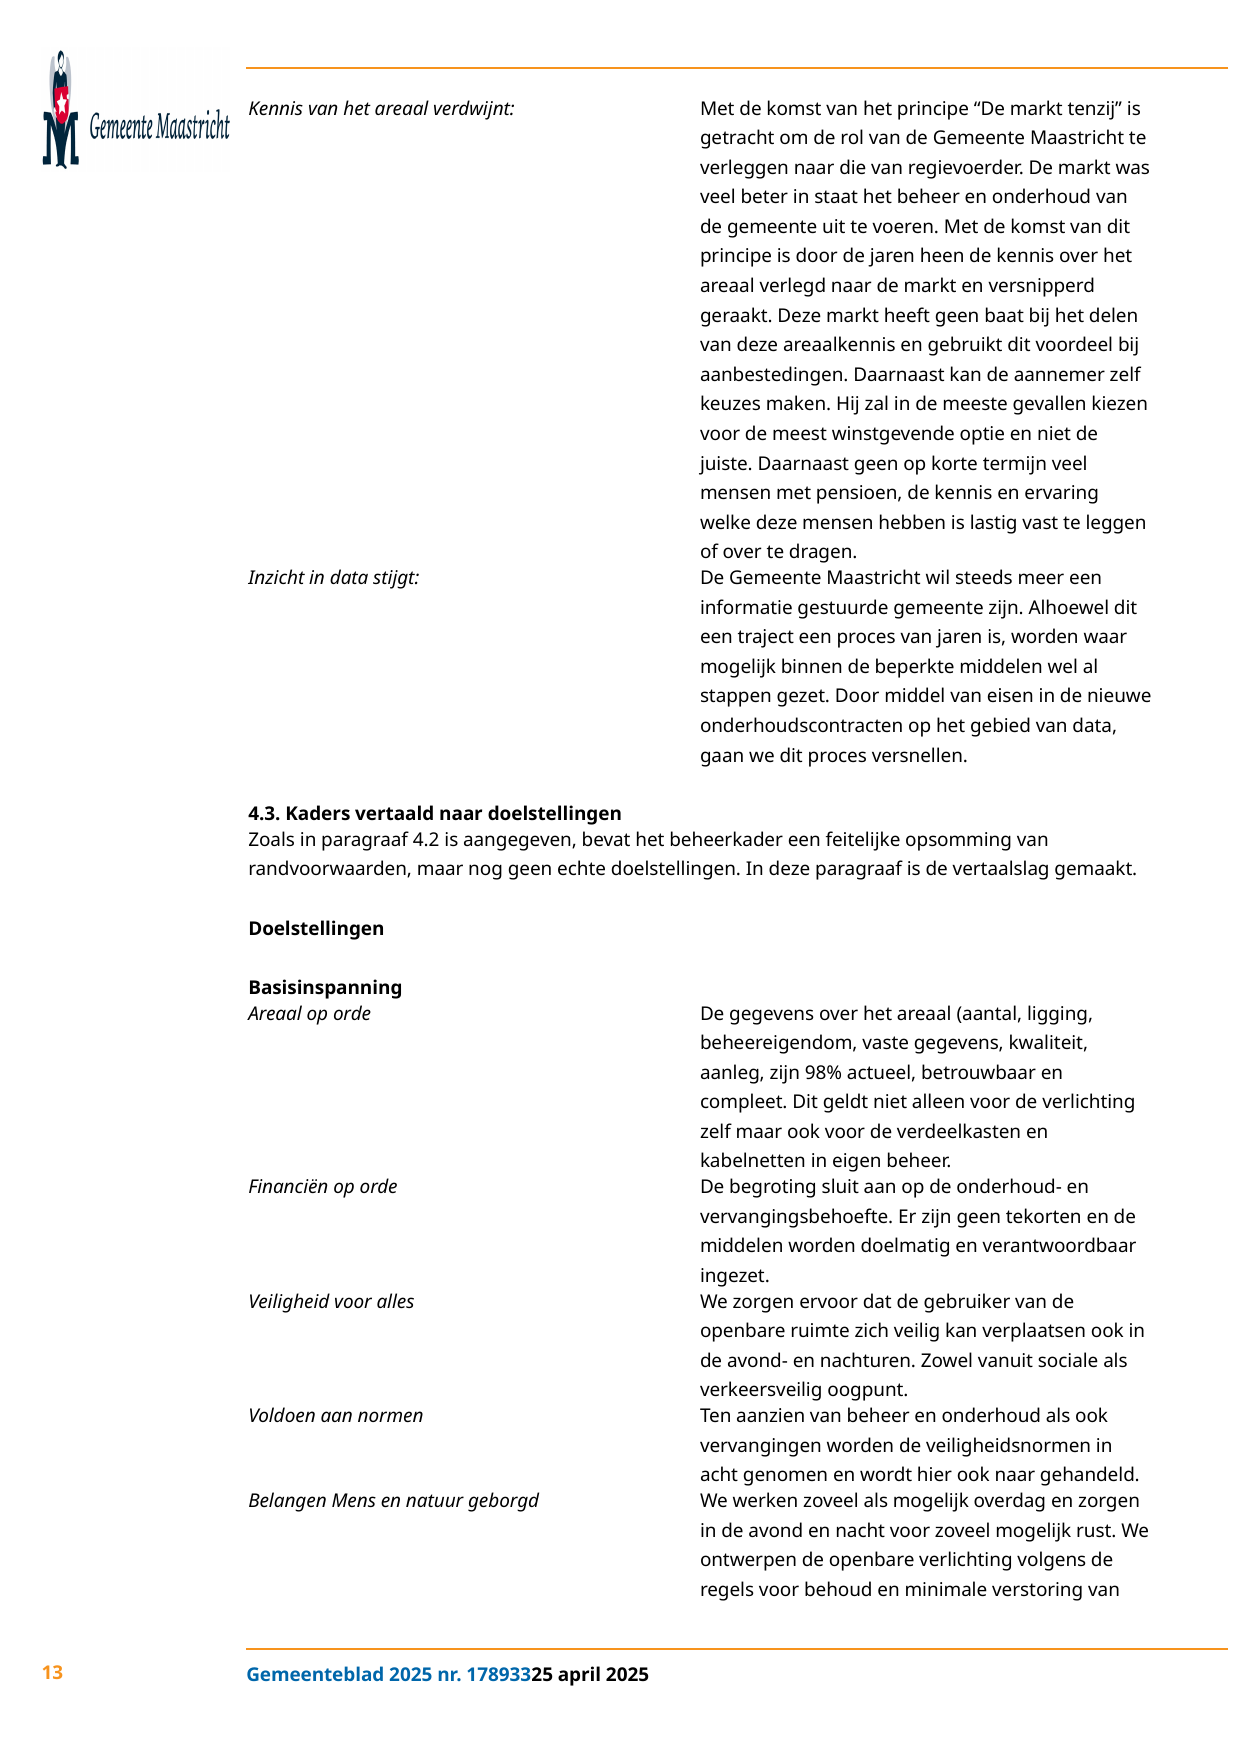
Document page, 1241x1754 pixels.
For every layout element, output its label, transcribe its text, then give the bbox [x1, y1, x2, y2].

table_cell Veiligheid voor alles [248, 1288, 700, 1402]
table_cell Ten aanzien van beheer en onderhoud als ook vervangingen worden de veiligheidsnormen in acht genomen en wordt hier ook naar gehandeld. [700, 1403, 1152, 1487]
table_cell Financiën op orde [248, 1174, 700, 1288]
table_cell Inzicht in data stijgt: [248, 564, 700, 767]
table_cell De Gemeente Maastricht wil steeds meer een informatie gestuurde gemeente zijn. Alhoewel dit een traject een proces van jaren is, worden waar mogelijk binnen de beperkte middelen wel al stappen gezet. Door middel van eisen in de nieuwe onderhoudscontracten op het gebied van data, gaan we dit proces versnellen. [700, 564, 1152, 767]
text 4.3. Kaders vertaald naar doelstellingen [248, 800, 1152, 826]
table_cell De gegevens over het areaal (aantal, ligging, beheereigendom, vaste gegevens, kwaliteit, aanleg, zijn 98% actueel, betrouwbaar en compleet. Dit geldt niet alleen voor de verlichting zelf maar ook voor de verdeelkasten en kabelnetten in eigen beheer. [700, 1000, 1152, 1173]
table_cell Areaal op orde [248, 1000, 700, 1173]
picture [41, 47, 231, 172]
table_cell We zorgen ervoor dat de gebruiker van de openbare ruimte zich veilig kan verplaatsen ook in de avond- en nachturen. Zowel vanuit sociale als verkeersveilig oogpunt. [700, 1288, 1152, 1402]
text Zoals in paragraaf 4.2 is aangegeven, bevat het beheerkader een feitelijke opsomming van randvoorwaarden, maar nog geen echte doelstellingen. In deze paragraaf is de vertaalslag gemaakt. [248, 826, 1152, 881]
table_header Kennis van het areaal verdwijnt: [248, 95, 700, 564]
table_cell Voldoen aan normen [248, 1403, 700, 1487]
table_cell We werken zoveel als mogelijk overdag en zorgen in de avond en nacht voor zoveel mogelijk rust. We ontwerpen de openbare verlichting volgens de regels voor behoud en minimale verstoring van [700, 1487, 1152, 1602]
table_cell De begroting sluit aan op de onderhoud- en vervangingsbehoefte. Er zijn geen tekorten en de middelen worden doelmatig en verantwoordbaar ingezet. [700, 1174, 1152, 1288]
table_header Basisinspanning [248, 974, 1152, 1000]
table_header Met de komst van het principe “De markt tenzij” is getracht om de rol van de Gemeente Maastricht te verleggen naar die van regievoerder. De markt was veel beter in staat het beheer en onderhoud van de gemeente uit te voeren. Met de komst van dit principe is door de jaren heen de kennis over het areaal verlegd naar de markt en versnipperd geraakt. Deze markt heeft geen baat bij het delen van deze areaalkennis en gebruikt dit voordeel bij aanbestedingen. Daarnaast kan de aannemer zelf keuzes maken. Hij zal in de meeste gevallen kiezen voor de meest winstgevende optie en niet de juiste. Daarnaast geen op korte termijn veel mensen met pensioen, de kennis en ervaring welke deze mensen hebben is lastig vast te leggen of over te dragen. [700, 95, 1152, 564]
text Doelstellingen [248, 915, 1152, 941]
table_cell Belangen Mens en natuur geborgd [248, 1487, 700, 1602]
